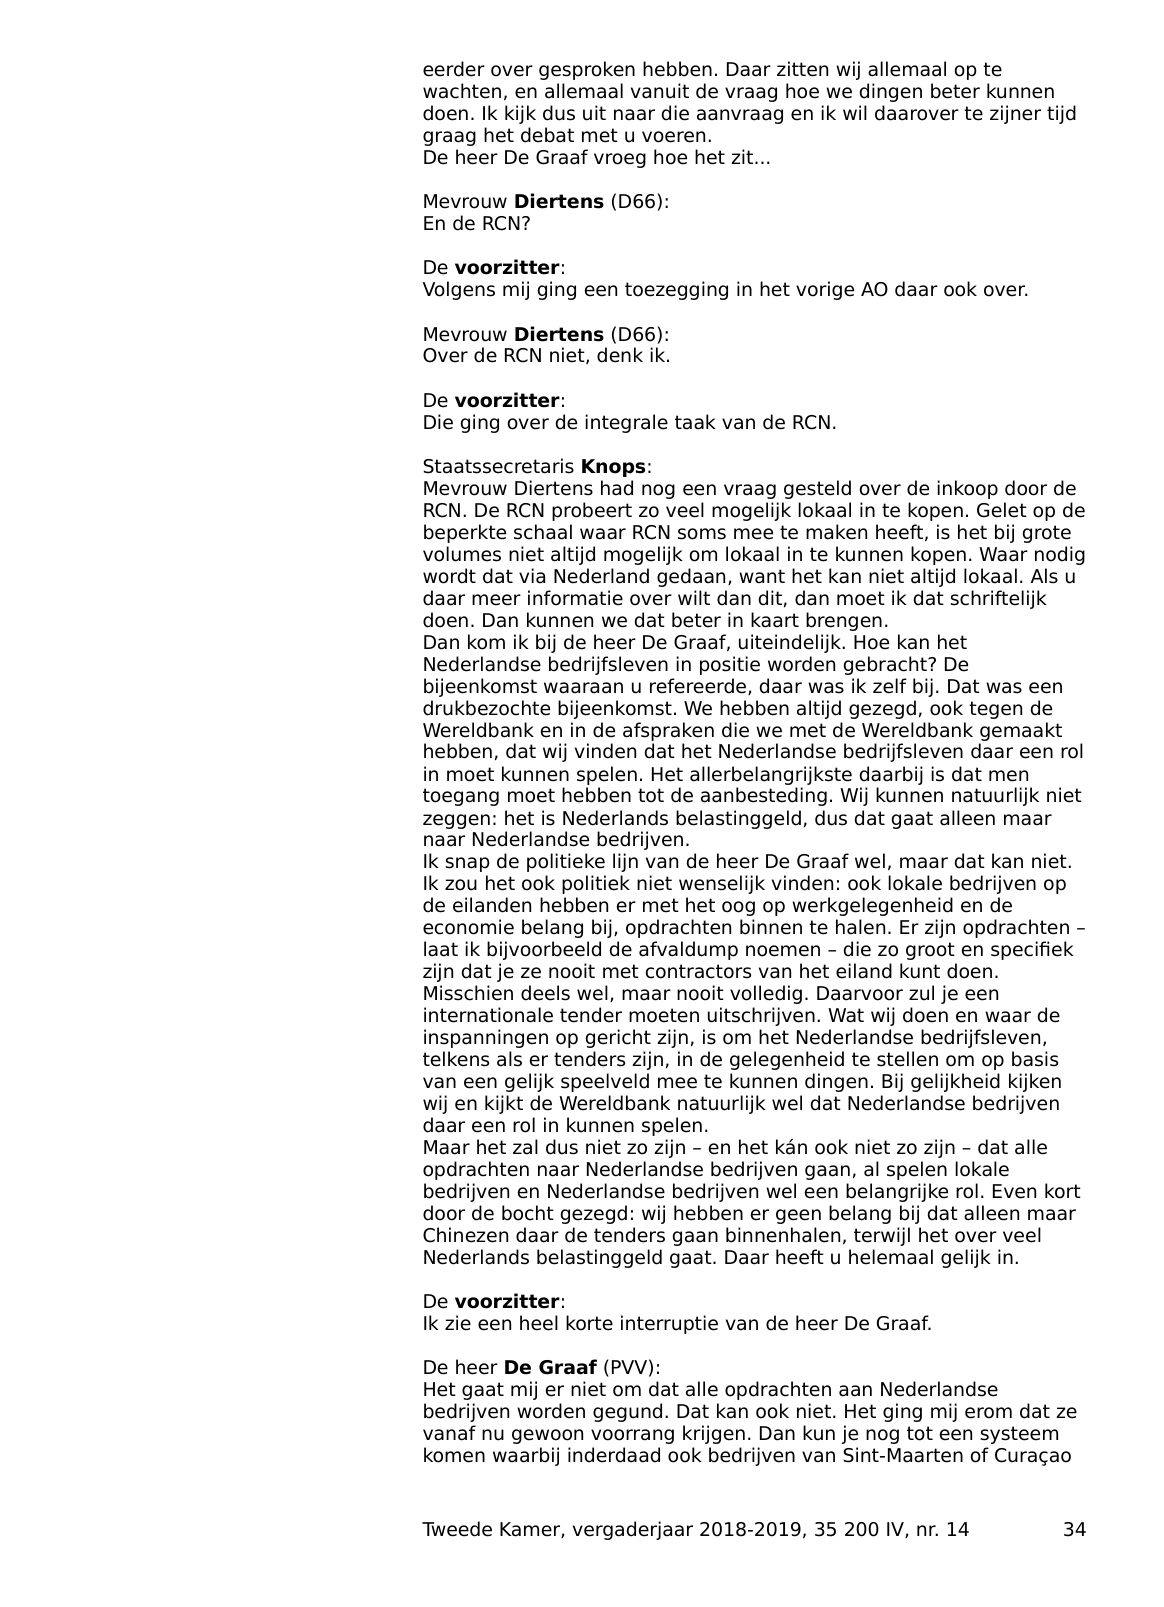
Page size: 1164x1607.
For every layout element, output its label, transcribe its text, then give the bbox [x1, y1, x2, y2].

text Mevrouw Diertens (D66): [422, 191, 1087, 213]
text Het gaat mij er niet om dat alle opdrachten aan Nederlandse bedrijven worden gegund. Dat kan ook niet. Het ging mij erom dat ze vanaf nu gewoon voorrang krijgen. Dan kun je nog tot een systeem komen waarbij inderdaad ook bedrijven van Sint-Maarten of Curaçao [422, 1379, 1087, 1467]
text De heer De Graaf vroeg hoe het zit... [422, 147, 1087, 169]
text Mevrouw Diertens had nog een vraag gesteld over de inkoop door de RCN. De RCN probeert zo veel mogelijk lokaal in te kopen. Gelet op de beperkte schaal waar RCN soms mee te maken heeft, is het bij grote volumes niet altijd mogelijk om lokaal in te kunnen kopen. Waar nodig wordt dat via Nederland gedaan, want het kan niet altijd lokaal. Als u daar meer informatie over wilt dan dit, dan moet ik dat schriftelijk doen. Dan kunnen we dat beter in kaart brengen. [422, 478, 1087, 632]
text Ik snap de politieke lijn van de heer De Graaf wel, maar dat kan niet. Ik zou het ook politiek niet wenselijk vinden: ook lokale bedrijven op de eilanden hebben er met het oog op werkgelegenheid en de economie belang bij, opdrachten binnen te halen. Er zijn opdrachten – laat ik bijvoorbeeld de afvaldump noemen – die zo groot en specifiek zijn dat je ze nooit met contractors van het eiland kunt doen. Misschien deels wel, maar nooit volledig. Daarvoor zul je een internationale tender moeten uitschrijven. Wat wij doen en waar de inspanningen op gericht zijn, is om het Nederlandse bedrijfsleven, telkens als er tenders zijn, in de gelegenheid te stellen om op basis van een gelijk speelveld mee te kunnen dingen. Bij gelijkheid kijken wij en kijkt de Wereldbank natuurlijk wel dat Nederlandse bedrijven daar een rol in kunnen spelen. [422, 851, 1087, 1137]
text Maar het zal dus niet zo zijn – en het kán ook niet zo zijn – dat alle opdrachten naar Nederlandse bedrijven gaan, al spelen lokale bedrijven en Nederlandse bedrijven wel een belangrijke rol. Even kort door de bocht gezegd: wij hebben er geen belang bij dat alleen maar Chinezen daar de tenders gaan binnenhalen, terwijl het over veel Nederlands belastinggeld gaat. Daar heeft u helemaal gelijk in. [422, 1137, 1087, 1269]
text Die ging over de integrale taak van de RCN. [422, 412, 1087, 433]
text De voorzitter: [422, 257, 1087, 279]
text Mevrouw Diertens (D66): [422, 323, 1087, 345]
text Volgens mij ging een toezegging in het vorige AO daar ook over. [422, 279, 1087, 301]
text Over de RCN niet, denk ik. [422, 345, 1087, 367]
text Ik zie een heel korte interruptie van de heer De Graaf. [422, 1313, 1087, 1335]
text De voorzitter: [422, 389, 1087, 412]
text De voorzitter: [422, 1291, 1087, 1313]
text En de RCN? [422, 213, 1087, 235]
text Dan kom ik bij de heer De Graaf, uiteindelijk. Hoe kan het Nederlandse bedrijfsleven in positie worden gebracht? De bijeenkomst waaraan u refereerde, daar was ik zelf bij. Dat was een drukbezochte bijeenkomst. We hebben altijd gezegd, ook tegen de Wereldbank en in de afspraken die we met de Wereldbank gemaakt hebben, dat wij vinden dat het Nederlandse bedrijfsleven daar een rol in moet kunnen spelen. Het allerbelangrijkste daarbij is dat men toegang moet hebben tot de aanbesteding. Wij kunnen natuurlijk niet zeggen: het is Nederlands belastinggeld, dus dat gaat alleen maar naar Nederlandse bedrijven. [422, 632, 1087, 851]
text De heer De Graaf (PVV): [422, 1357, 1087, 1379]
text eerder over gesproken hebben. Daar zitten wij allemaal op te wachten, en allemaal vanuit de vraag hoe we dingen beter kunnen doen. Ik kijk dus uit naar die aanvraag en ik wil daarover te zijner tijd graag het debat met u voeren. [422, 59, 1087, 147]
text Staatssecretaris Knops: [422, 456, 1087, 478]
